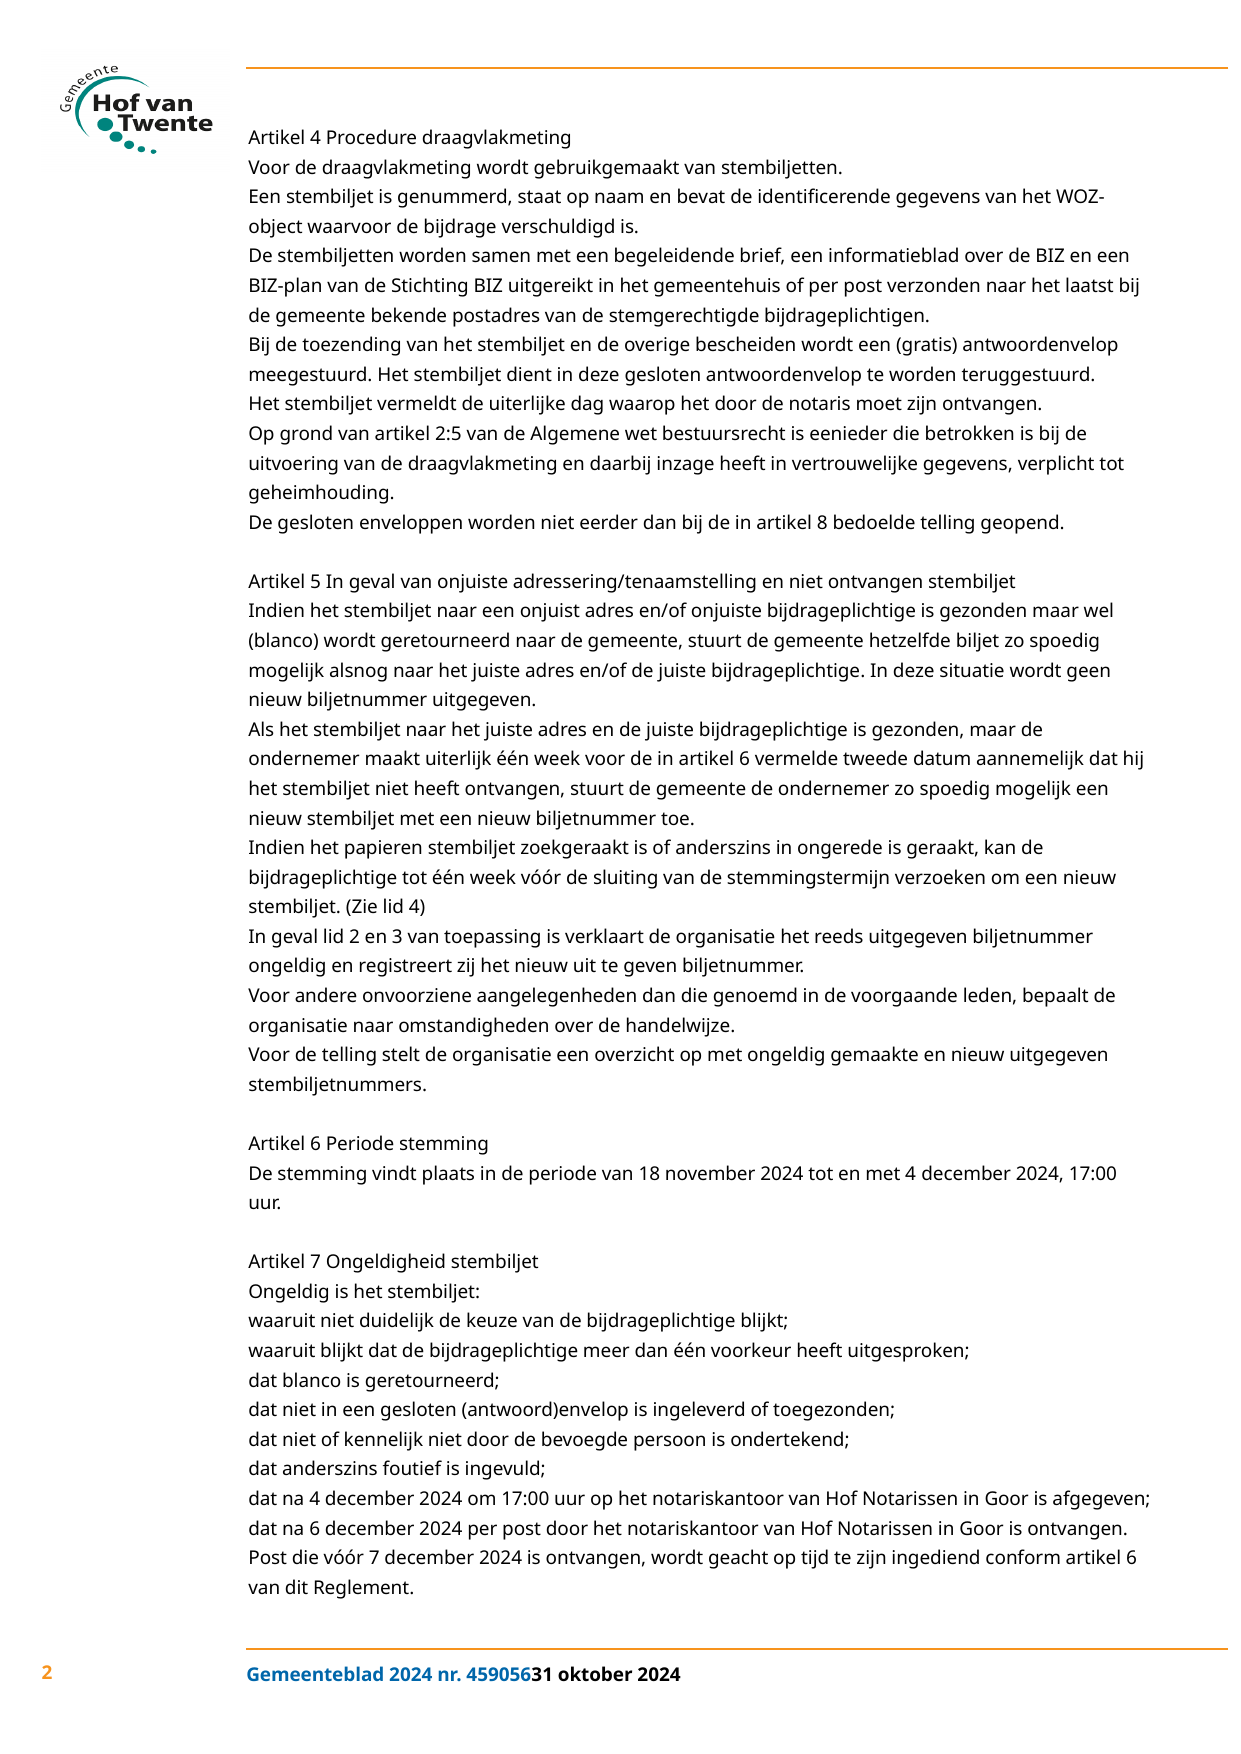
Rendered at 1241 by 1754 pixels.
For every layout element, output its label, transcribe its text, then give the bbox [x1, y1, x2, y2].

text Indien het stembiljet naar een onjuist adres en/of onjuiste bijdrageplichtige is gezonden maar wel (blanco) wordt geretourneerd naar de gemeente, stuurt de gemeente hetzelfde biljet zo spoedig mogelijk alsnog naar het juiste adres en/of de juiste bijdrageplichtige. In deze situatie wordt geen nieuw biljetnummer uitgegeven. [248, 598, 1152, 712]
text Als het stembiljet naar het juiste adres en de juiste bijdrageplichtige is gezonden, maar de ondernemer maakt uiterlijk één week voor de in artikel 6 vermelde tweede datum aannemelijk dat hij het stembiljet niet heeft ontvangen, stuurt de gemeente de ondernemer zo spoedig mogelijk een nieuw stembiljet met een nieuw biljetnummer toe. [248, 716, 1152, 831]
text Artikel 5 In geval van onjuiste adressering/tenaamstelling en niet ontvangen stembiljet [248, 568, 1152, 594]
text Voor de telling stelt de organisatie een overzicht op met ongeldig gemaakte en nieuw uitgegeven stembiljetnummers. [248, 1041, 1152, 1097]
picture [41, 47, 231, 172]
text dat na 6 december 2024 per post door het notariskantoor van Hof Notarissen in Goor is ontvangen. Post die vóór 7 december 2024 is ontvangen, wordt geacht op tijd te zijn ingediend conform artikel 6 van dit Reglement. [248, 1515, 1152, 1600]
text Indien het papieren stembiljet zoekgeraakt is of anderszins in ongerede is geraakt, kan de bijdrageplichtige tot één week vóór de sluiting van de stemmingstermijn verzoeken om een nieuw stembiljet. (Zie lid 4) [248, 834, 1152, 919]
text Het stembiljet vermeldt de uiterlijke dag waarop het door de notaris moet zijn ontvangen. [248, 391, 1152, 416]
text Een stembiljet is genummerd, staat op naam en bevat de identificerende gegevens van het WOZ-object waarvoor de bijdrage verschuldigd is. [248, 183, 1152, 239]
text In geval lid 2 en 3 van toepassing is verklaart de organisatie het reeds uitgegeven biljetnummer ongeldig en registreert zij het nieuw uit te geven biljetnummer. [248, 923, 1152, 978]
text Ongeldig is het stembiljet: [248, 1278, 1152, 1304]
text dat na 4 december 2024 om 17:00 uur op het notariskantoor van Hof Notarissen in Goor is afgegeven; [248, 1485, 1152, 1511]
text dat anderszins foutief is ingevuld; [248, 1456, 1152, 1481]
text dat niet in een gesloten (antwoord)envelop is ingeleverd of toegezonden; [248, 1396, 1152, 1422]
text dat blanco is geretourneerd; [248, 1367, 1152, 1393]
text Op grond van artikel 2:5 van de Algemene wet bestuursrecht is eenieder die betrokken is bij de uitvoering van de draagvlakmeting en daarbij inzage heeft in vertrouwelijke gegevens, verplicht tot geheimhouding. [248, 420, 1152, 505]
text dat niet of kennelijk niet door de bevoegde persoon is ondertekend; [248, 1426, 1152, 1452]
text Artikel 6 Periode stemming [248, 1130, 1152, 1156]
text Artikel 4 Procedure draagvlakmeting [248, 124, 1152, 150]
text Bij de toezending van het stembiljet en de overige bescheiden wordt een (gratis) antwoordenvelop meegestuurd. Het stembiljet dient in deze gesloten antwoordenvelop te worden teruggestuurd. [248, 331, 1152, 387]
text De stemming vindt plaats in de periode van 18 november 2024 tot en met 4 december 2024, 17:00 uur. [248, 1160, 1152, 1215]
text Artikel 7 Ongeldigheid stembiljet [248, 1248, 1152, 1274]
text waaruit niet duidelijk de keuze van de bijdrageplichtige blijkt; [248, 1308, 1152, 1333]
text De gesloten enveloppen worden niet eerder dan bij de in artikel 8 bedoelde telling geopend. [248, 509, 1152, 535]
text De stembiljetten worden samen met een begeleidende brief, een informatieblad over de BIZ en een BIZ-plan van de Stichting BIZ uitgereikt in het gemeentehuis of per post verzonden naar het laatst bij de gemeente bekende postadres van de stemgerechtigde bijdrageplichtigen. [248, 243, 1152, 328]
text waaruit blijkt dat de bijdrageplichtige meer dan één voorkeur heeft uitgesproken; [248, 1337, 1152, 1363]
text Voor andere onvoorziene aangelegenheden dan die genoemd in de voorgaande leden, bepaalt de organisatie naar omstandigheden over de handelwijze. [248, 982, 1152, 1038]
text Voor de draagvlakmeting wordt gebruikgemaakt van stembiljetten. [248, 154, 1152, 180]
